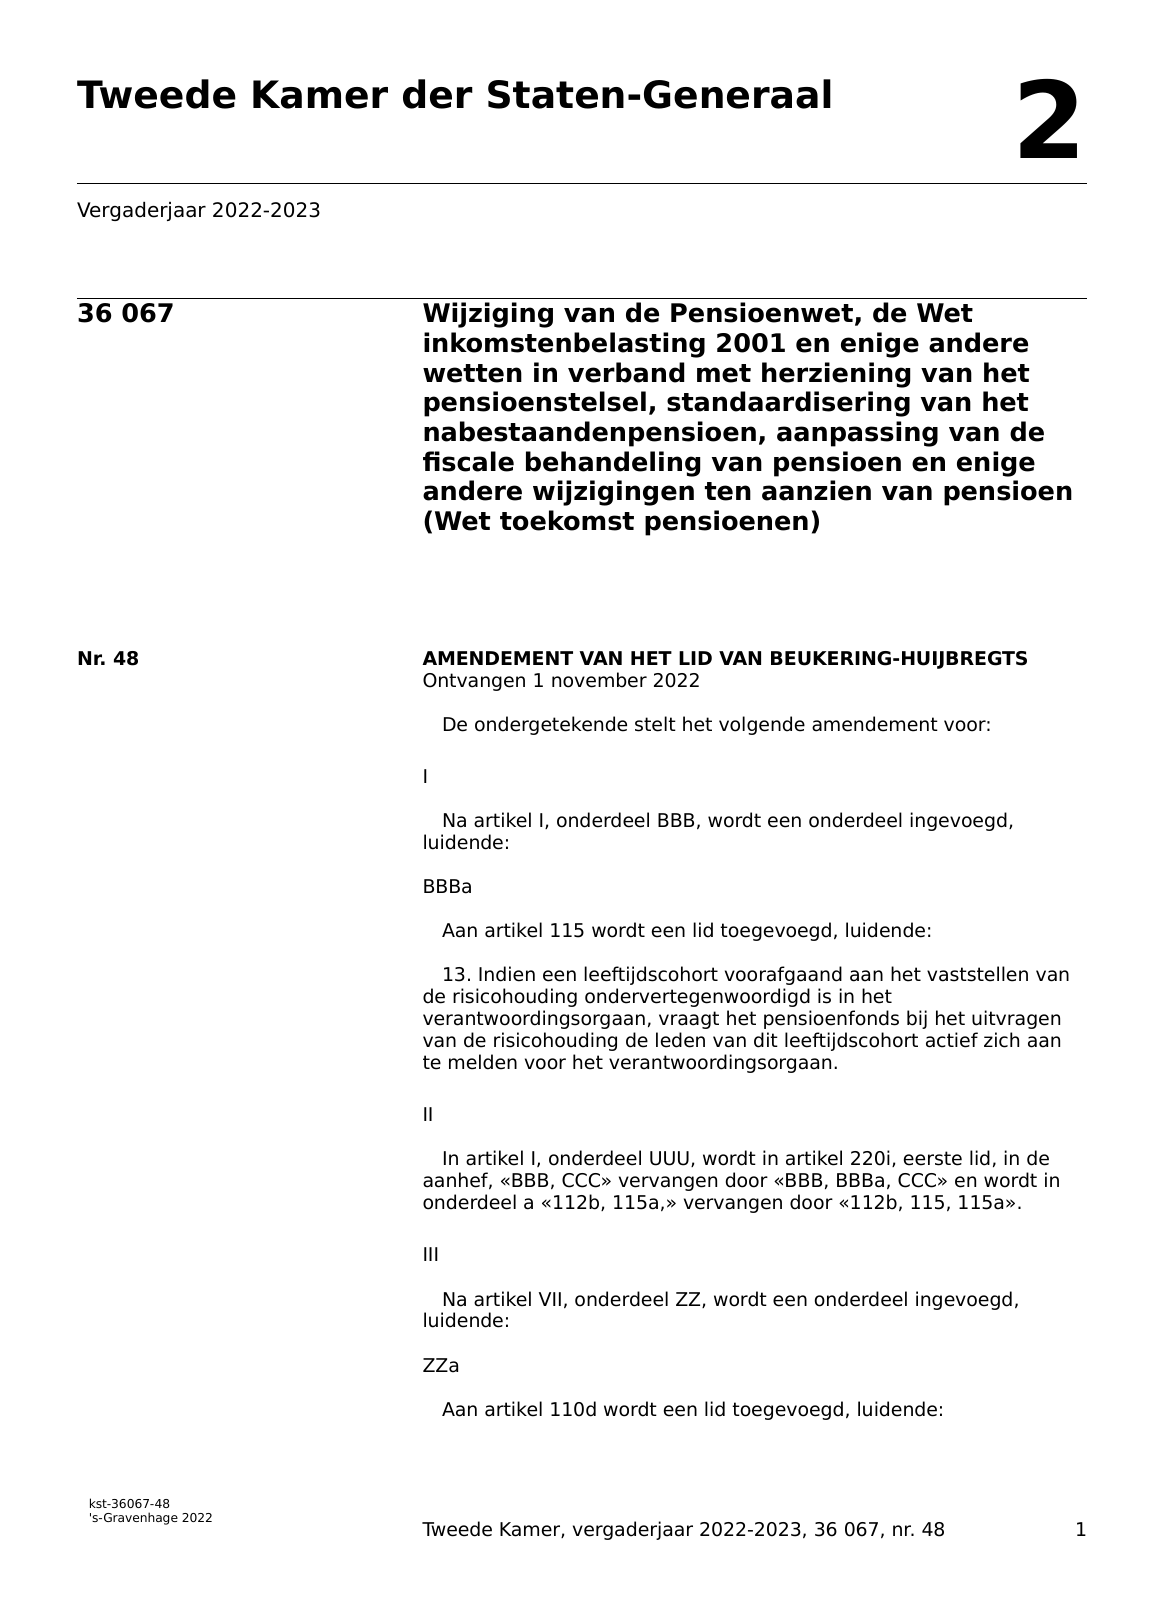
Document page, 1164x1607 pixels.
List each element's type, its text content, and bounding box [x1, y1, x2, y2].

table_header Tweede Kamer der Staten-Generaal [77, 59, 886, 183]
subtitle III [422, 1244, 1087, 1266]
subtitle Nr. 48 AMENDEMENT VAN HET LID VAN BEUKERING-HUIJBREGTS [77, 647, 1087, 669]
table_cell Vergaderjaar 2022-2023 [77, 184, 1087, 298]
text Aan artikel 115 wordt een lid toegevoegd, luidende: [422, 920, 1087, 942]
text ZZa [422, 1354, 1087, 1377]
text 's-Gravenhage 2022 [88, 1511, 323, 1525]
subtitle 36 067 Wijziging van de Pensioenwet, de Wet inkomstenbelasting 2001 en enige andere wetten in verband met herziening van het pensioenstelsel, standaardisering van het nabestaandenpensioen, aanpassing van de fiscale behandeling van pensioen en enige andere wijzigingen ten aanzien van pensioen (Wet toekomst pensioenen) [77, 299, 1087, 536]
text Na artikel I, onderdeel BBB, wordt een onderdeel ingevoegd, luidende: [422, 810, 1087, 854]
text Na artikel VII, onderdeel ZZ, wordt een onderdeel ingevoegd, luidende: [422, 1288, 1087, 1332]
text Aan artikel 110d wordt een lid toegevoegd, luidende: [422, 1399, 1087, 1421]
text De ondergetekende stelt het volgende amendement voor: [422, 714, 1087, 736]
text kst-36067-48 [88, 1497, 323, 1511]
text Ontvangen 1 november 2022 [422, 669, 1087, 691]
subtitle II [422, 1104, 1087, 1126]
subtitle I [422, 766, 1087, 788]
text 13. Indien een leeftijdscohort voorafgaand aan het vaststellen van de risicohouding ondervertegenwoordigd is in het verantwoordingsorgaan, vraagt het pensioenfonds bij het uitvragen van de risicohouding de leden van dit leeftijdscohort actief zich aan te melden voor het verantwoordingsorgaan. [422, 964, 1087, 1074]
text BBBa [422, 876, 1087, 898]
text In artikel I, onderdeel UUU, wordt in artikel 220i, eerste lid, in de aanhef, «BBB, CCC» vervangen door «BBB, BBBa, CCC» en wordt in onderdeel a «112b, 115a,» vervangen door «112b, 115, 115a». [422, 1148, 1087, 1214]
table_header 2 [886, 59, 1087, 183]
